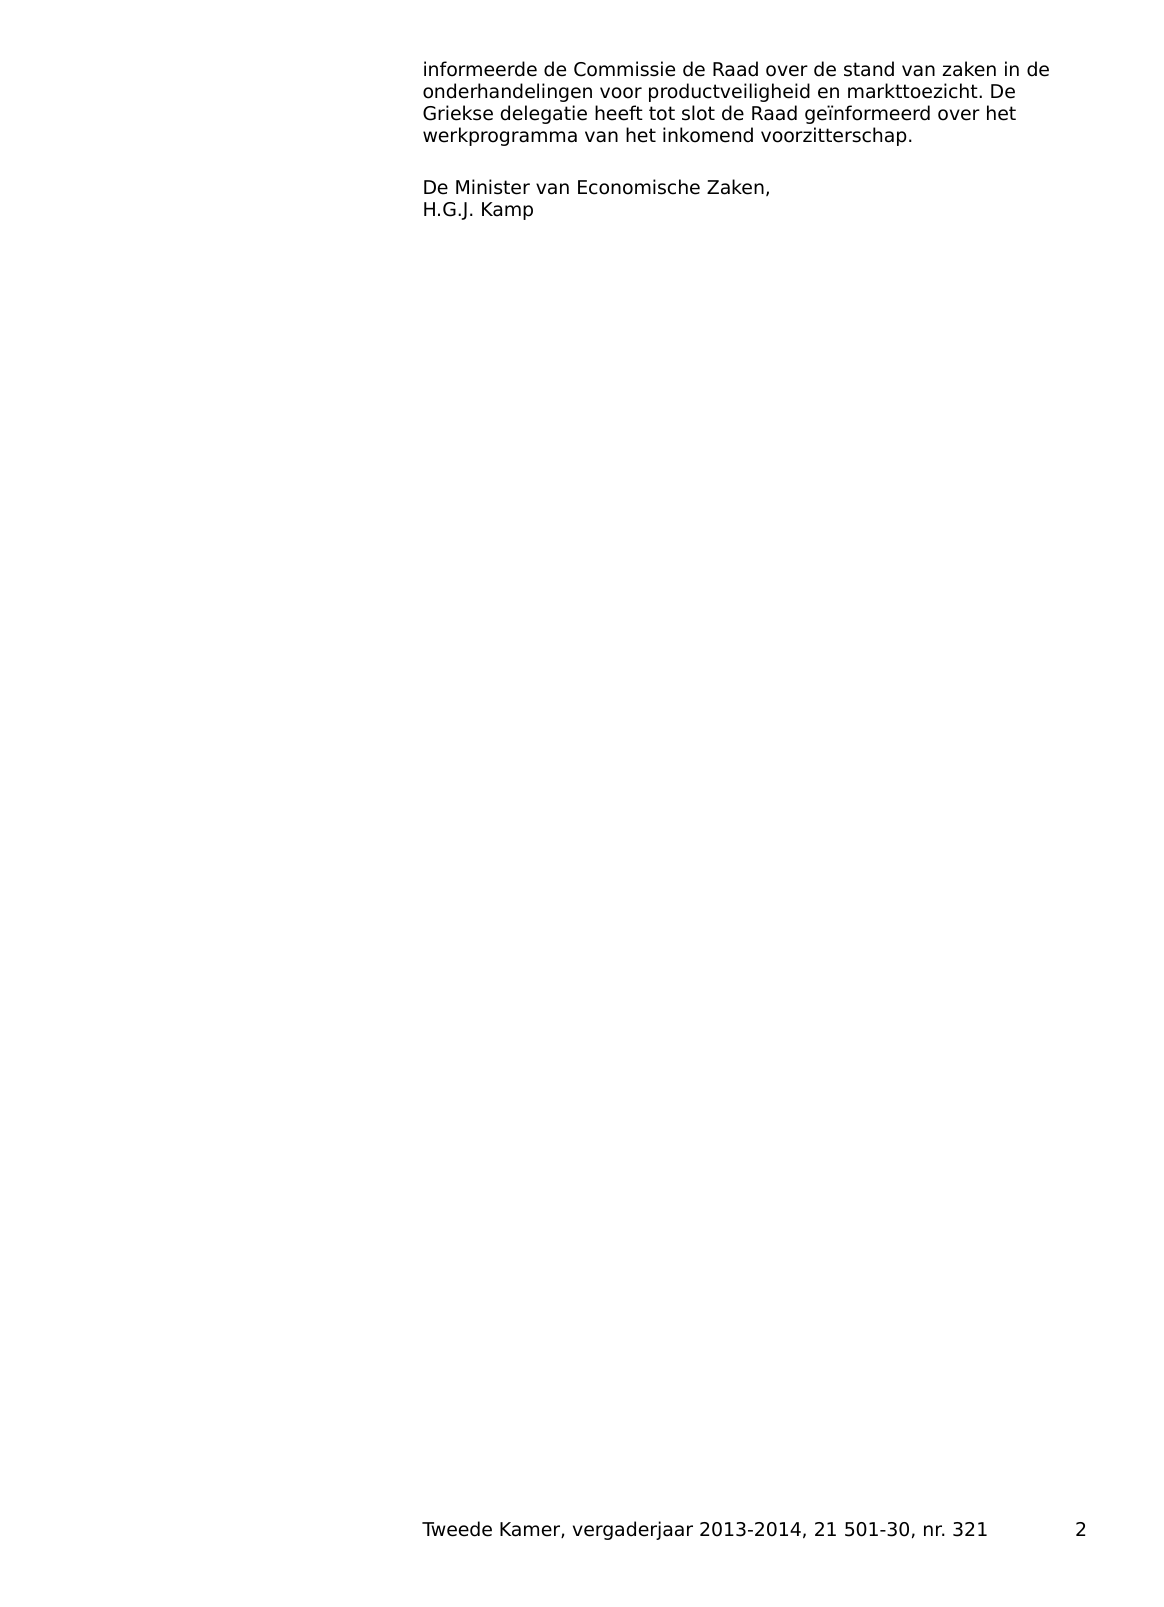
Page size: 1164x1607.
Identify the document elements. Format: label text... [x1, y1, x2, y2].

text informeerde de Commissie de Raad over de stand van zaken in de onderhandelingen voor productveiligheid en markttoezicht. De Griekse delegatie heeft tot slot de Raad geïnformeerd over het werkprogramma van het inkomend voorzitterschap. [422, 59, 1087, 147]
text De Minister van Economische Zaken, H.G.J. Kamp [422, 177, 1087, 221]
